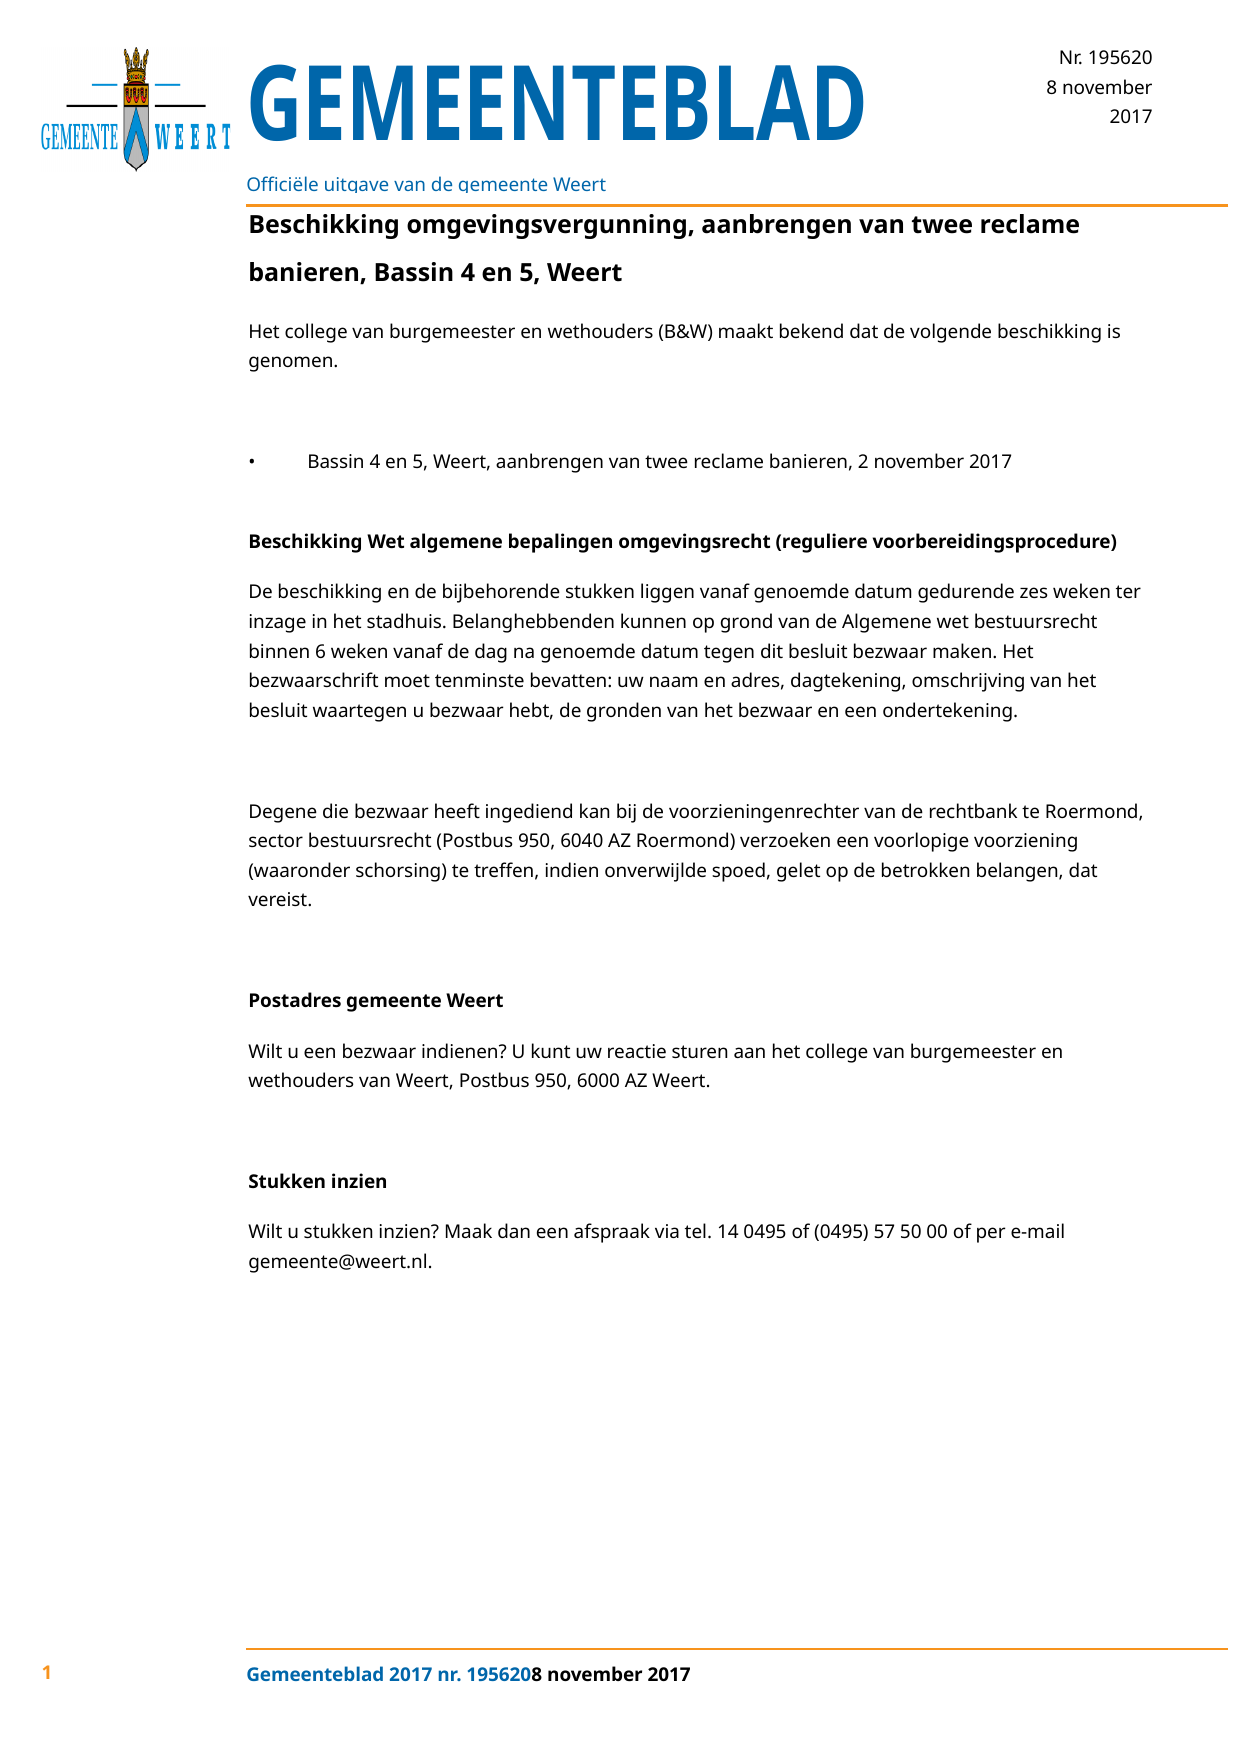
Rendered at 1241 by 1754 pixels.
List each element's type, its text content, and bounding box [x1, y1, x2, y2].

text Wilt u stukken inzien? Maak dan een afspraak via tel. 14 0495 of (0495) 57 50 00 of per e-mail gemeente@weert.nl. [248, 1219, 1152, 1274]
text Beschikking Wet algemene bepalingen omgevingsrecht (reguliere voorbereidingsprocedure) [248, 528, 1152, 554]
text De beschikking en de bijbehorende stukken liggen vanaf genoemde datum gedurende zes weken ter inzage in het stadhuis. Belanghebbenden kunnen op grond van de Algemene wet bestuursrecht binnen 6 weken vanaf de dag na genoemde datum tegen dit besluit bezwaar maken. Het bezwaarschrift moet tenminste bevatten: uw naam en adres, dagtekening, omschrijving van het besluit waartegen u bezwaar hebt, de gronden van het bezwaar en een ondertekening. [248, 579, 1152, 723]
picture [41, 47, 231, 172]
text Postadres gemeente Weert [248, 987, 1152, 1013]
text Stukken inzien [248, 1168, 1152, 1194]
list Bassin 4 en 5, Weert, aanbrengen van twee reclame banieren, 2 november 2017 [248, 448, 1152, 474]
text Wilt u een bezwaar indienen? U kunt uw reactie sturen aan het college van burgemeester en wethouders van Weert, Postbus 950, 6000 AZ Weert. [248, 1038, 1152, 1093]
text Degene die bezwaar heeft ingediend kan bij de voorzieningenrechter van de rechtbank te Roermond, sector bestuursrecht (Postbus 950, 6040 AZ Roermond) verzoeken een voorlopige voorziening (waaronder schorsing) te treffen, indien onverwijlde spoed, gelet op de betrokken belangen, dat vereist. [248, 798, 1152, 912]
text Het college van burgemeester en wethouders (B&W) maakt bekend dat de volgende beschikking is genomen. [248, 318, 1152, 373]
text Beschikking omgevingsvergunning, aanbrengen van twee reclame banieren, Bassin 4 en 5, Weert [248, 207, 1152, 288]
